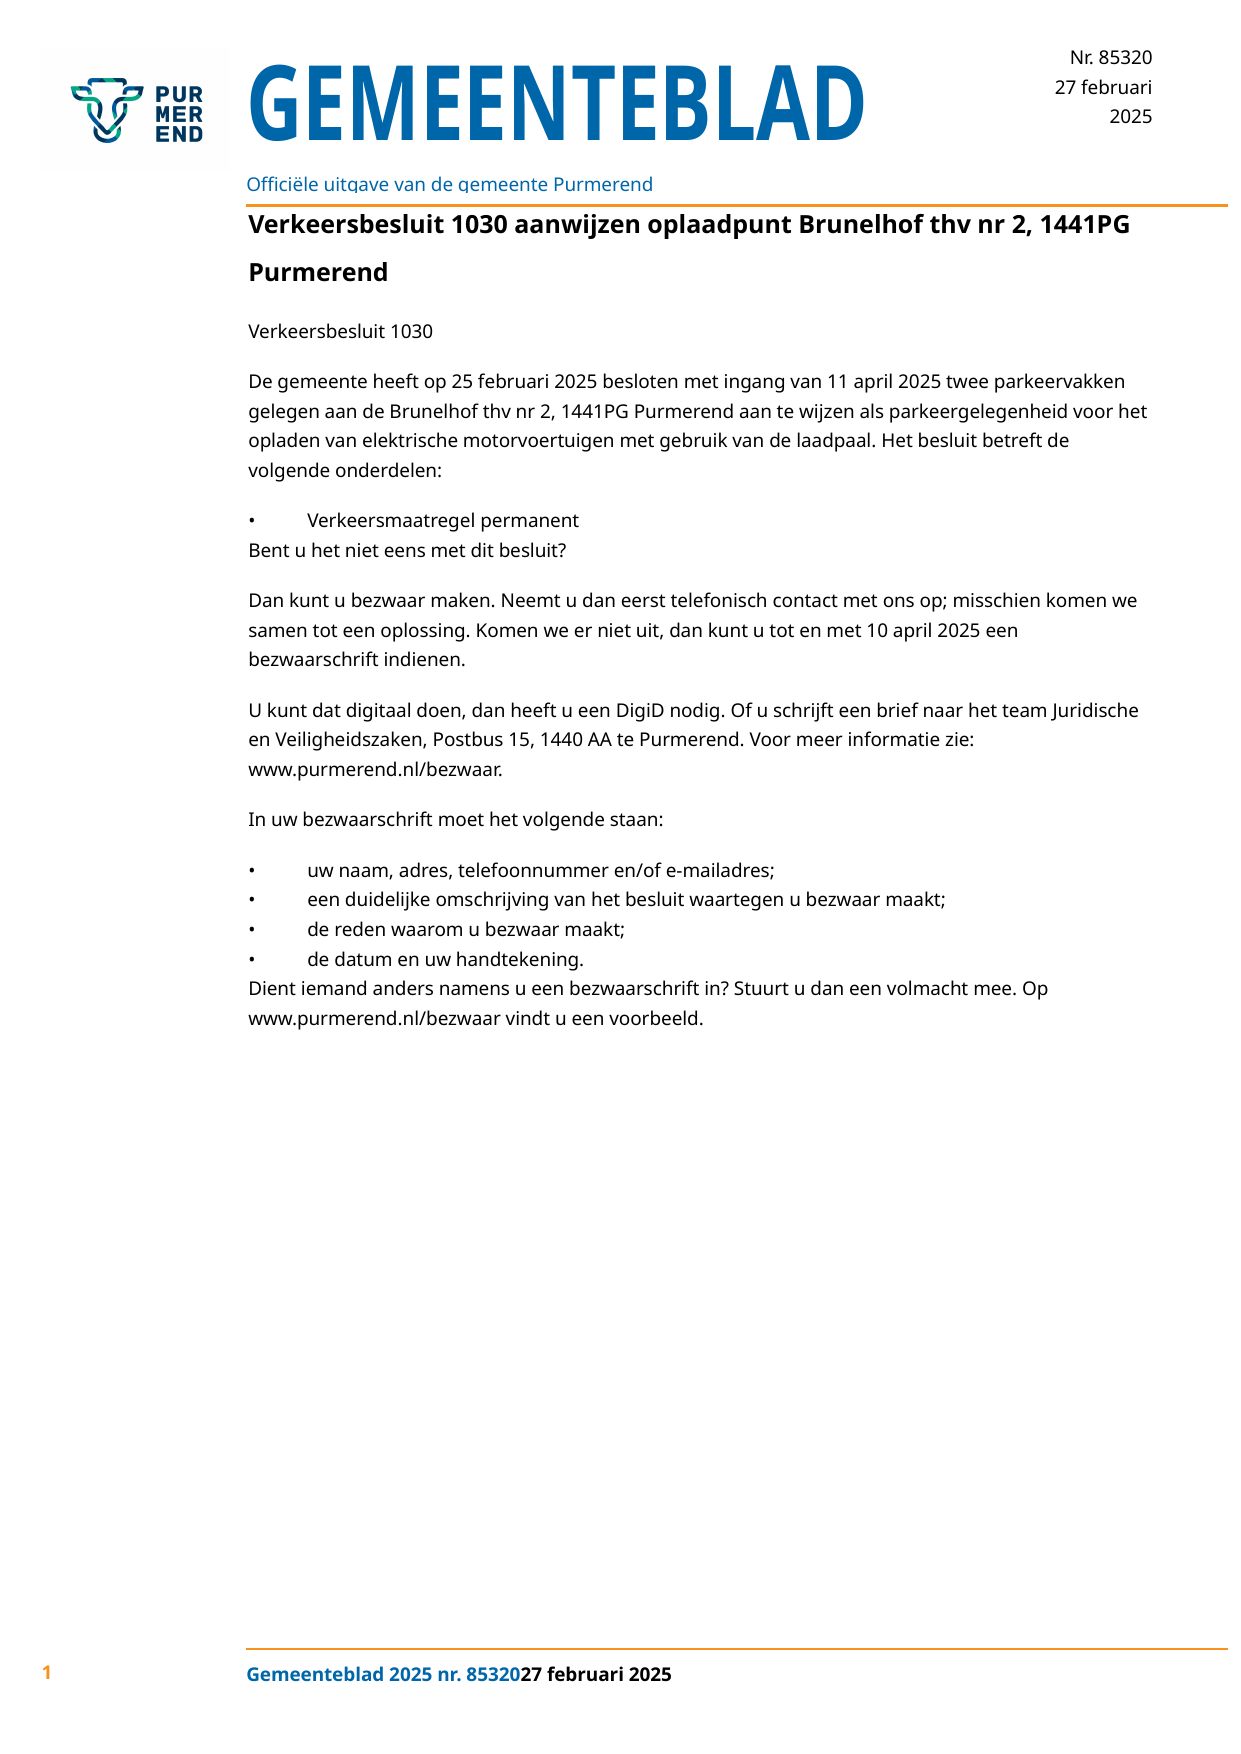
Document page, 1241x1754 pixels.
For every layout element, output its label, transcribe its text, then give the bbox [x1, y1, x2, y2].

text Bent u het niet eens met dit besluit? [248, 537, 1152, 563]
text In uw bezwaarschrift moet het volgende staan: [248, 807, 1152, 832]
text U kunt dat digitaal doen, dan heeft u een DigiD nodig. Of u schrijft een brief naar het team Juridische en Veiligheidszaken, Postbus 15, 1440 AA te Purmerend. Voor meer informatie zie: www.purmerend.nl/bezwaar. [248, 697, 1152, 782]
list een duidelijke omschrijving van het besluit waartegen u bezwaar maakt; [248, 887, 1152, 912]
list uw naam, adres, telefoonnummer en/of e-mailadres; [248, 857, 1152, 883]
picture [41, 47, 231, 172]
text Dan kunt u bezwaar maken. Neemt u dan eerst telefonisch contact met ons op; misschien komen we samen tot een oplossing. Komen we er niet uit, dan kunt u tot en met 10 april 2025 een bezwaarschrift indienen. [248, 587, 1152, 672]
text Dient iemand anders namens u een bezwaarschrift in? Stuurt u dan een volmacht mee. Op www.purmerend.nl/bezwaar vindt u een voorbeeld. [248, 975, 1152, 1031]
list Verkeersmaatregel permanent [248, 507, 1152, 533]
text De gemeente heeft op 25 februari 2025 besloten met ingang van 11 april 2025 twee parkeervakken gelegen aan de Brunelhof thv nr 2, 1441PG Purmerend aan te wijzen als parkeergelegenheid voor het opladen van elektrische motorvoertuigen met gebruik van de laadpaal. Het besluit betreft de volgende onderdelen: [248, 368, 1152, 483]
text Verkeersbesluit 1030 [248, 318, 1152, 344]
text Verkeersbesluit 1030 aanwijzen oplaadpunt Brunelhof thv nr 2, 1441PG Purmerend [248, 207, 1152, 288]
list de datum en uw handtekening. [248, 946, 1152, 972]
list de reden waarom u bezwaar maakt; [248, 916, 1152, 942]
